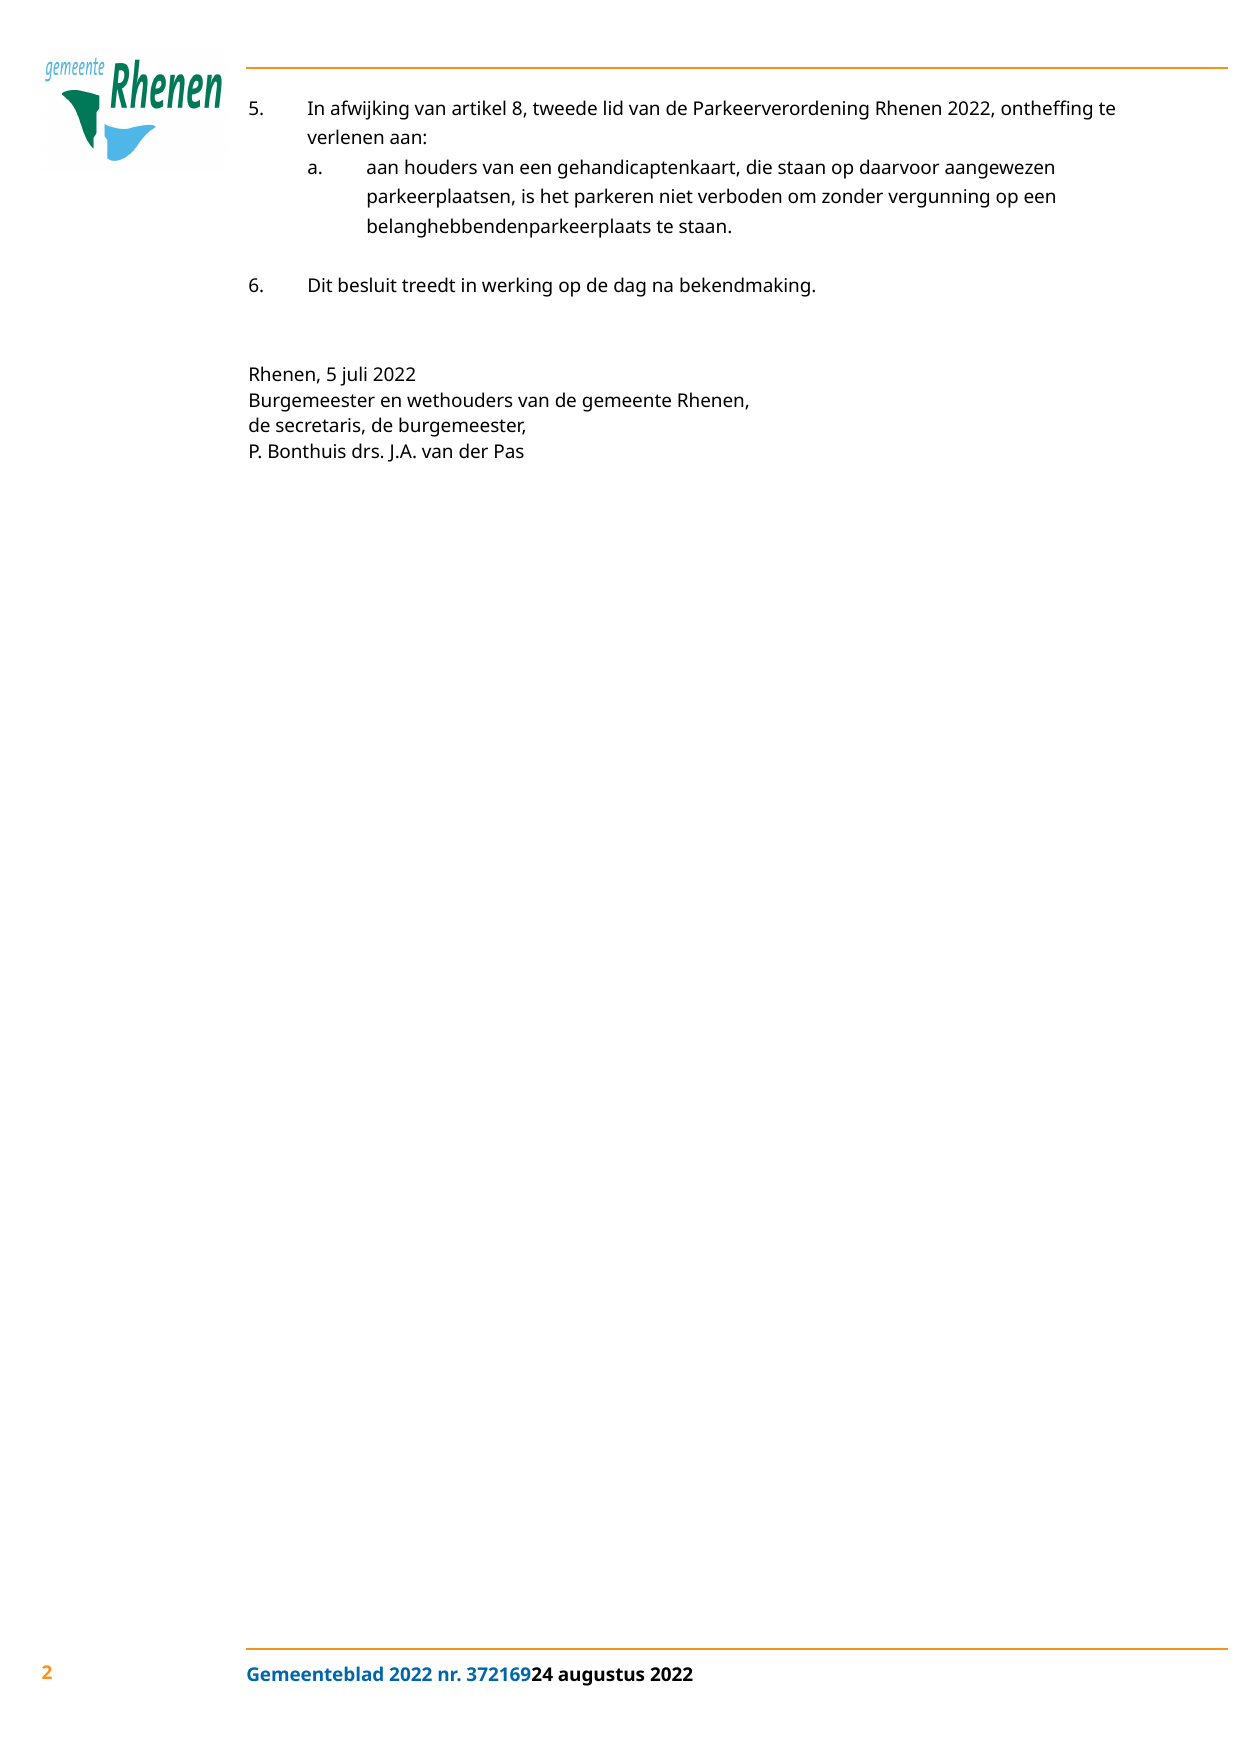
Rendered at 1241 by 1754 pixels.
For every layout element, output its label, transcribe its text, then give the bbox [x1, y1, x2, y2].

list In afwijking van artikel 8, tweede lid van de Parkeerverordening Rhenen 2022, ontheffing te verlenen aan: [248, 95, 1152, 150]
list aan houders van een gehandicaptenkaart, die staan op daarvoor aangewezen parkeerplaatsen, is het parkeren niet verboden om zonder vergunning op een belanghebbendenparkeerplaats te staan. [307, 154, 1152, 239]
text Rhenen, 5 juli 2022 [248, 361, 1152, 387]
picture [41, 47, 231, 172]
text P. Bonthuis drs. J.A. van der Pas [248, 438, 1152, 464]
text Burgemeester en wethouders van de gemeente Rhenen, [248, 387, 1152, 412]
list Dit besluit treedt in werking op de dag na bekendmaking. [248, 272, 1152, 298]
text de secretaris, de burgemeester, [248, 412, 1152, 438]
